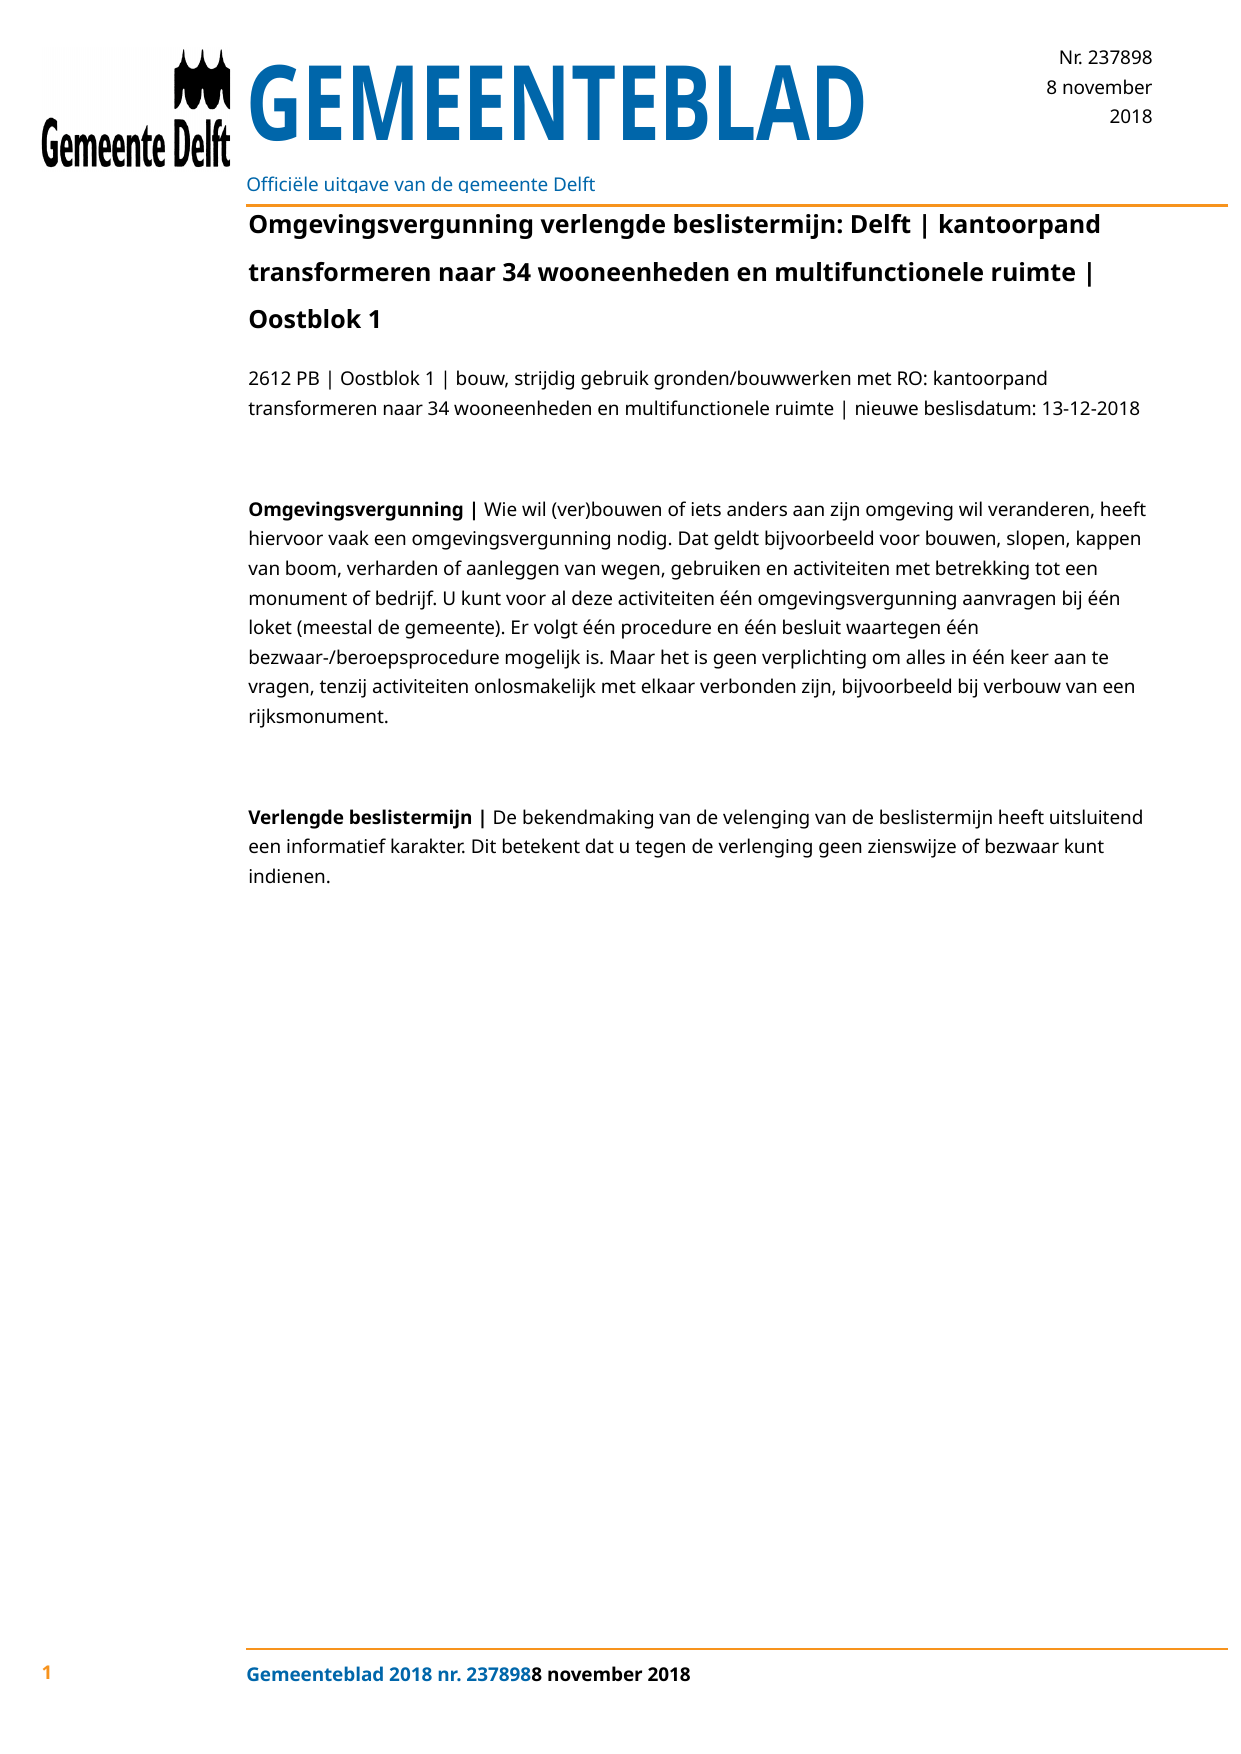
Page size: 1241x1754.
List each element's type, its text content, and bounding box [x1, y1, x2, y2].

text 2612 PB | Oostblok 1 | bouw, strijdig gebruik gronden/bouwwerken met RO: kantoorpand transformeren naar 34 wooneenheden en multifunctionele ruimte | nieuwe beslisdatum: 13-12-2018 [248, 366, 1152, 421]
text Omgevingsvergunning verlengde beslistermijn: Delft | kantoorpand transformeren naar 34 wooneenheden en multifunctionele ruimte | Oostblok 1 [248, 207, 1152, 336]
picture [41, 47, 231, 172]
text Omgevingsvergunning | Wie wil (ver)bouwen of iets anders aan zijn omgeving wil veranderen, heeft hiervoor vaak een omgevingsvergunning nodig. Dat geldt bijvoorbeeld voor bouwen, slopen, kappen van boom, verharden of aanleggen van wegen, gebruiken en activiteiten met betrekking tot een monument of bedrijf. U kunt voor al deze activiteiten één omgevingsvergunning aanvragen bij één loket (meestal de gemeente). Er volgt één procedure en één besluit waartegen één bezwaar-/beroepsprocedure mogelijk is. Maar het is geen verplichting om alles in één keer aan te vragen, tenzij activiteiten onlosmakelijk met elkaar verbonden zijn, bijvoorbeeld bij verbouw van een rijksmonument. [248, 496, 1152, 729]
text Verlengde beslistermijn | De bekendmaking van de velenging van de beslistermijn heeft uitsluitend een informatief karakter. Dit betekent dat u tegen de verlenging geen zienswijze of bezwaar kunt indienen. [248, 804, 1152, 889]
